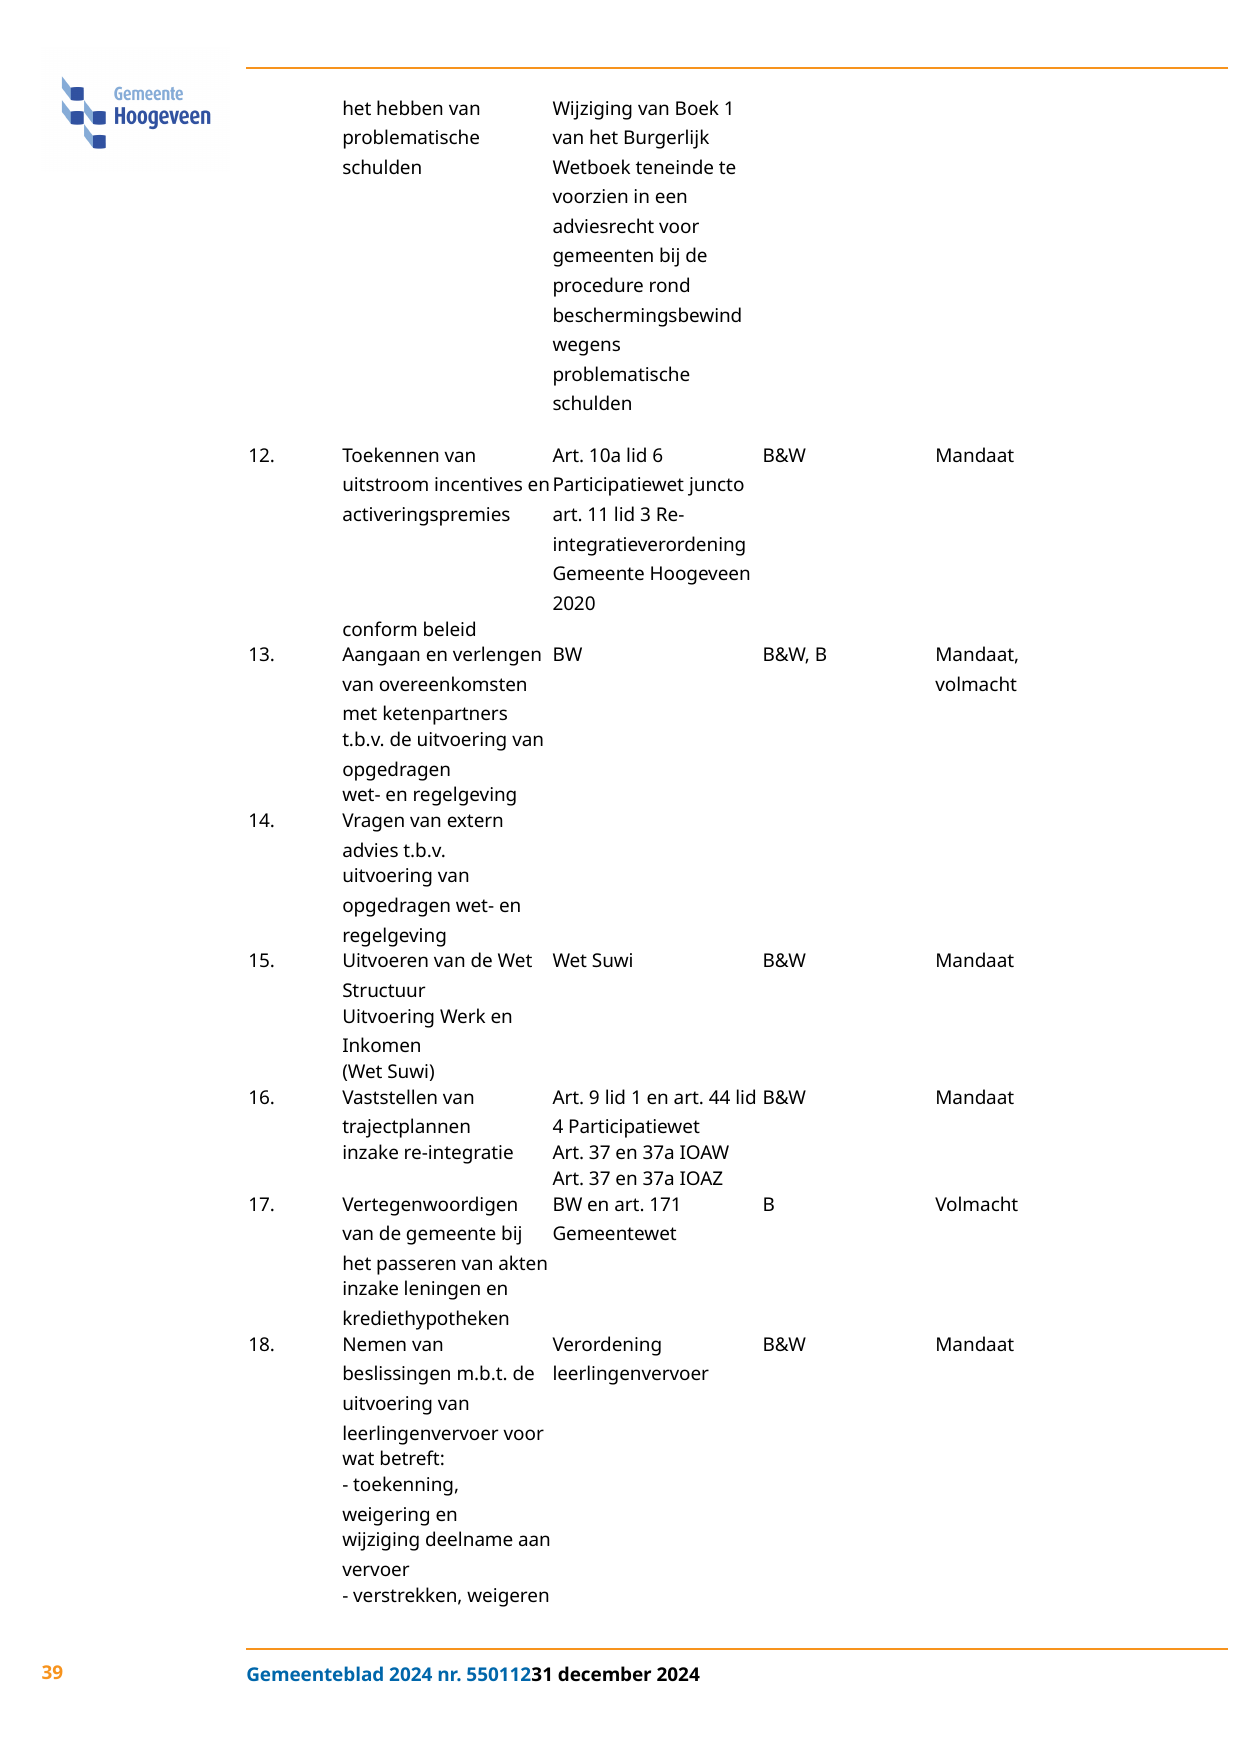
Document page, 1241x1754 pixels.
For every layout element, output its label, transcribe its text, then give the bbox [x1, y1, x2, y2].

table_cell [1079, 641, 1152, 726]
table_cell Wet Suwi [552, 948, 762, 1003]
table_cell [763, 863, 935, 948]
table_cell [552, 1471, 762, 1526]
table_cell Mandaat [935, 948, 1079, 1003]
table_cell [935, 782, 1079, 807]
table_cell [763, 95, 935, 416]
table_cell [552, 1445, 762, 1471]
table_cell Art. 9 lid 1 en art. 44 lid 4 Participatiewet [552, 1084, 762, 1139]
table_cell - toekenning, weigering en [342, 1471, 552, 1526]
table_cell [342, 1165, 552, 1191]
table_cell [552, 1526, 762, 1582]
table_cell [935, 1471, 1079, 1526]
table_cell Toekennen van uitstroom incentives en activeringspremies [342, 442, 552, 616]
table_cell [248, 1165, 342, 1191]
table_cell [248, 1582, 342, 1607]
table_cell [1079, 1139, 1152, 1165]
table_cell [552, 1582, 762, 1607]
table_cell [763, 1058, 935, 1084]
table_cell 13. [248, 641, 342, 726]
table_cell [1079, 416, 1152, 442]
table_cell B [763, 1191, 935, 1276]
table_cell [1079, 1582, 1152, 1607]
table_cell [552, 726, 762, 782]
table_cell Art. 37 en 37a IOAW [552, 1139, 762, 1165]
table_cell [763, 1165, 935, 1191]
table_cell inzake leningen en krediethypotheken [342, 1276, 552, 1331]
table_cell [1079, 1331, 1152, 1445]
table_cell conform beleid [342, 616, 552, 641]
table_cell Art. 10a lid 6 Participatiewet juncto art. 11 lid 3 Re-integratieverordening Gemeente Hoogeveen 2020 [552, 442, 762, 616]
table_cell [248, 782, 342, 807]
table_cell Vertegenwoordigen van de gemeente bij het passeren van akten [342, 1191, 552, 1276]
table_cell [935, 416, 1079, 442]
table_cell [248, 1526, 342, 1582]
table_cell [1079, 1445, 1152, 1471]
table_cell [1079, 808, 1152, 863]
table_cell [248, 1003, 342, 1058]
table_cell 18. [248, 1331, 342, 1445]
table_cell [935, 808, 1079, 863]
table_cell [1079, 1471, 1152, 1526]
table_cell inzake re-integratie [342, 1139, 552, 1165]
table_cell Mandaat [935, 1084, 1079, 1139]
table_cell Art. 37 en 37a IOAZ [552, 1165, 762, 1191]
table_cell [248, 1471, 342, 1526]
table_cell het hebben van problematische schulden [342, 95, 552, 416]
table_cell [763, 1471, 935, 1526]
table_cell [935, 1165, 1079, 1191]
table_cell [935, 1526, 1079, 1582]
table_cell [552, 1003, 762, 1058]
table_cell [763, 616, 935, 641]
table_cell [248, 863, 342, 948]
table_cell - verstrekken, weigeren [342, 1582, 552, 1607]
table_cell [1079, 1276, 1152, 1331]
table_cell [1079, 863, 1152, 948]
table_cell [552, 782, 762, 807]
table_cell [552, 1276, 762, 1331]
table_cell [552, 863, 762, 948]
table_cell B&W, B [763, 641, 935, 726]
table_cell [248, 416, 342, 442]
table_cell [763, 1276, 935, 1331]
table_cell 14. [248, 808, 342, 863]
table_cell (Wet Suwi) [342, 1058, 552, 1084]
table_cell [1079, 616, 1152, 641]
table_cell Uitvoeren van de Wet Structuur [342, 948, 552, 1003]
table_cell wet- en regelgeving [342, 782, 552, 807]
table_cell [1079, 1165, 1152, 1191]
table_cell 15. [248, 948, 342, 1003]
table_cell [552, 1058, 762, 1084]
table_cell [935, 1003, 1079, 1058]
table_cell [552, 616, 762, 641]
table_cell B&W [763, 442, 935, 616]
table_cell Volmacht [935, 1191, 1079, 1276]
table_cell [248, 616, 342, 641]
table_cell [1079, 726, 1152, 782]
table_cell Mandaat [935, 1331, 1079, 1445]
table_cell [763, 1003, 935, 1058]
table_cell Verordening leerlingenvervoer [552, 1331, 762, 1445]
table_cell [763, 1582, 935, 1607]
table_cell [1079, 1191, 1152, 1276]
table_cell wat betreft: [342, 1445, 552, 1471]
table_cell [248, 1445, 342, 1471]
table_cell [935, 1582, 1079, 1607]
table_cell [935, 1445, 1079, 1471]
table_cell [763, 1139, 935, 1165]
table_cell [935, 1058, 1079, 1084]
table_cell Vaststellen van trajectplannen [342, 1084, 552, 1139]
table_cell Uitvoering Werk en Inkomen [342, 1003, 552, 1058]
table_cell [1079, 442, 1152, 616]
table_cell [1079, 1058, 1152, 1084]
table_cell Mandaat, volmacht [935, 641, 1079, 726]
table_cell [935, 726, 1079, 782]
table_cell [1079, 782, 1152, 807]
table_cell Nemen van beslissingen m.b.t. de uitvoering van leerlingenvervoer voor [342, 1331, 552, 1445]
table_cell Aangaan en verlengen van overeenkomsten met ketenpartners [342, 641, 552, 726]
table_cell [935, 863, 1079, 948]
table_cell 17. [248, 1191, 342, 1276]
table_cell [248, 1139, 342, 1165]
table_cell [1079, 1084, 1152, 1139]
table_cell [342, 416, 552, 442]
table_cell [248, 1058, 342, 1084]
table_cell [763, 808, 935, 863]
table_cell [935, 616, 1079, 641]
table_cell [248, 726, 342, 782]
table_cell BW [552, 641, 762, 726]
table_cell [552, 416, 762, 442]
table_cell BW en art. 171 Gemeentewet [552, 1191, 762, 1276]
table_cell t.b.v. de uitvoering van opgedragen [342, 726, 552, 782]
table_cell [763, 416, 935, 442]
table_cell wijziging deelname aan vervoer [342, 1526, 552, 1582]
table_cell [1079, 95, 1152, 416]
table_cell 16. [248, 1084, 342, 1139]
table_cell [248, 95, 342, 416]
table_cell 12. [248, 442, 342, 616]
table_cell [248, 1276, 342, 1331]
table_cell [552, 808, 762, 863]
table_cell [763, 726, 935, 782]
table_cell [763, 1445, 935, 1471]
table_cell Mandaat [935, 442, 1079, 616]
table_cell Vragen van extern advies t.b.v. [342, 808, 552, 863]
table_cell uitvoering van opgedragen wet- en regelgeving [342, 863, 552, 948]
table_cell Wijziging van Boek 1 van het Burgerlijk Wetboek teneinde te voorzien in een adviesrecht voor gemeenten bij de procedure rond beschermingsbewind wegens problematische schulden [552, 95, 762, 416]
picture [41, 47, 231, 172]
table_cell B&W [763, 948, 935, 1003]
table_cell [763, 1526, 935, 1582]
table_cell [1079, 1526, 1152, 1582]
table_cell [763, 782, 935, 807]
table_cell [1079, 948, 1152, 1003]
table_cell B&W [763, 1084, 935, 1139]
table_cell [935, 95, 1079, 416]
table_cell [935, 1276, 1079, 1331]
table_cell [1079, 1003, 1152, 1058]
table_cell B&W [763, 1331, 935, 1445]
table_cell [935, 1139, 1079, 1165]
